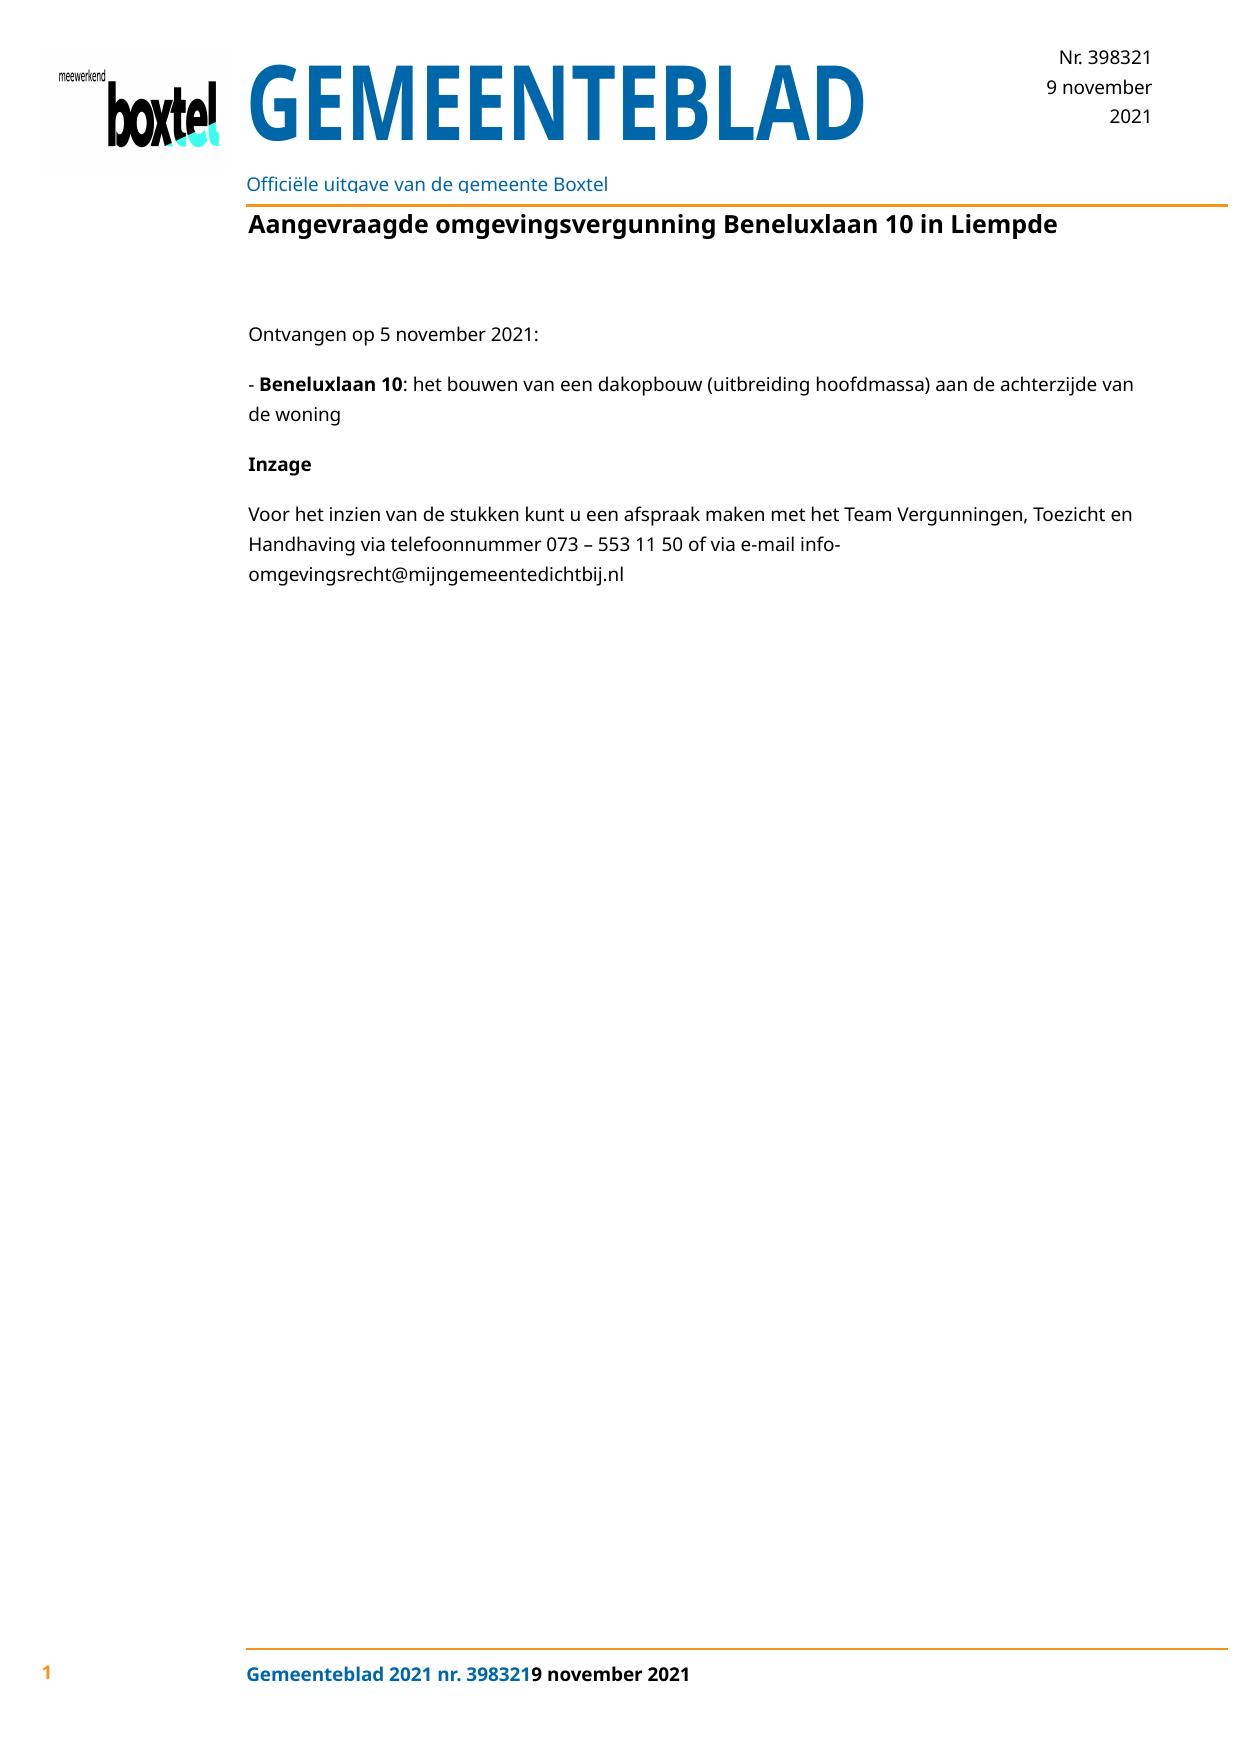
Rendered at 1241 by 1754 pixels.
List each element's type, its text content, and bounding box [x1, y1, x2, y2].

text Voor het inzien van de stukken kunt u een afspraak maken met het Team Vergunningen, Toezicht en Handhaving via telefoonnummer 073 – 553 11 50 of via e-mail info-omgevingsrecht@mijngemeentedichtbij.nl [248, 502, 1152, 586]
picture [41, 47, 231, 172]
text Inzage [248, 451, 1152, 477]
text Ontvangen op 5 november 2021: [248, 321, 1152, 346]
text Aangevraagde omgevingsvergunning Beneluxlaan 10 in Liempde [248, 207, 1152, 241]
text - Beneluxlaan 10: het bouwen van een dakopbouw (uitbreiding hoofdmassa) aan de achterzijde van de woning [248, 371, 1152, 426]
